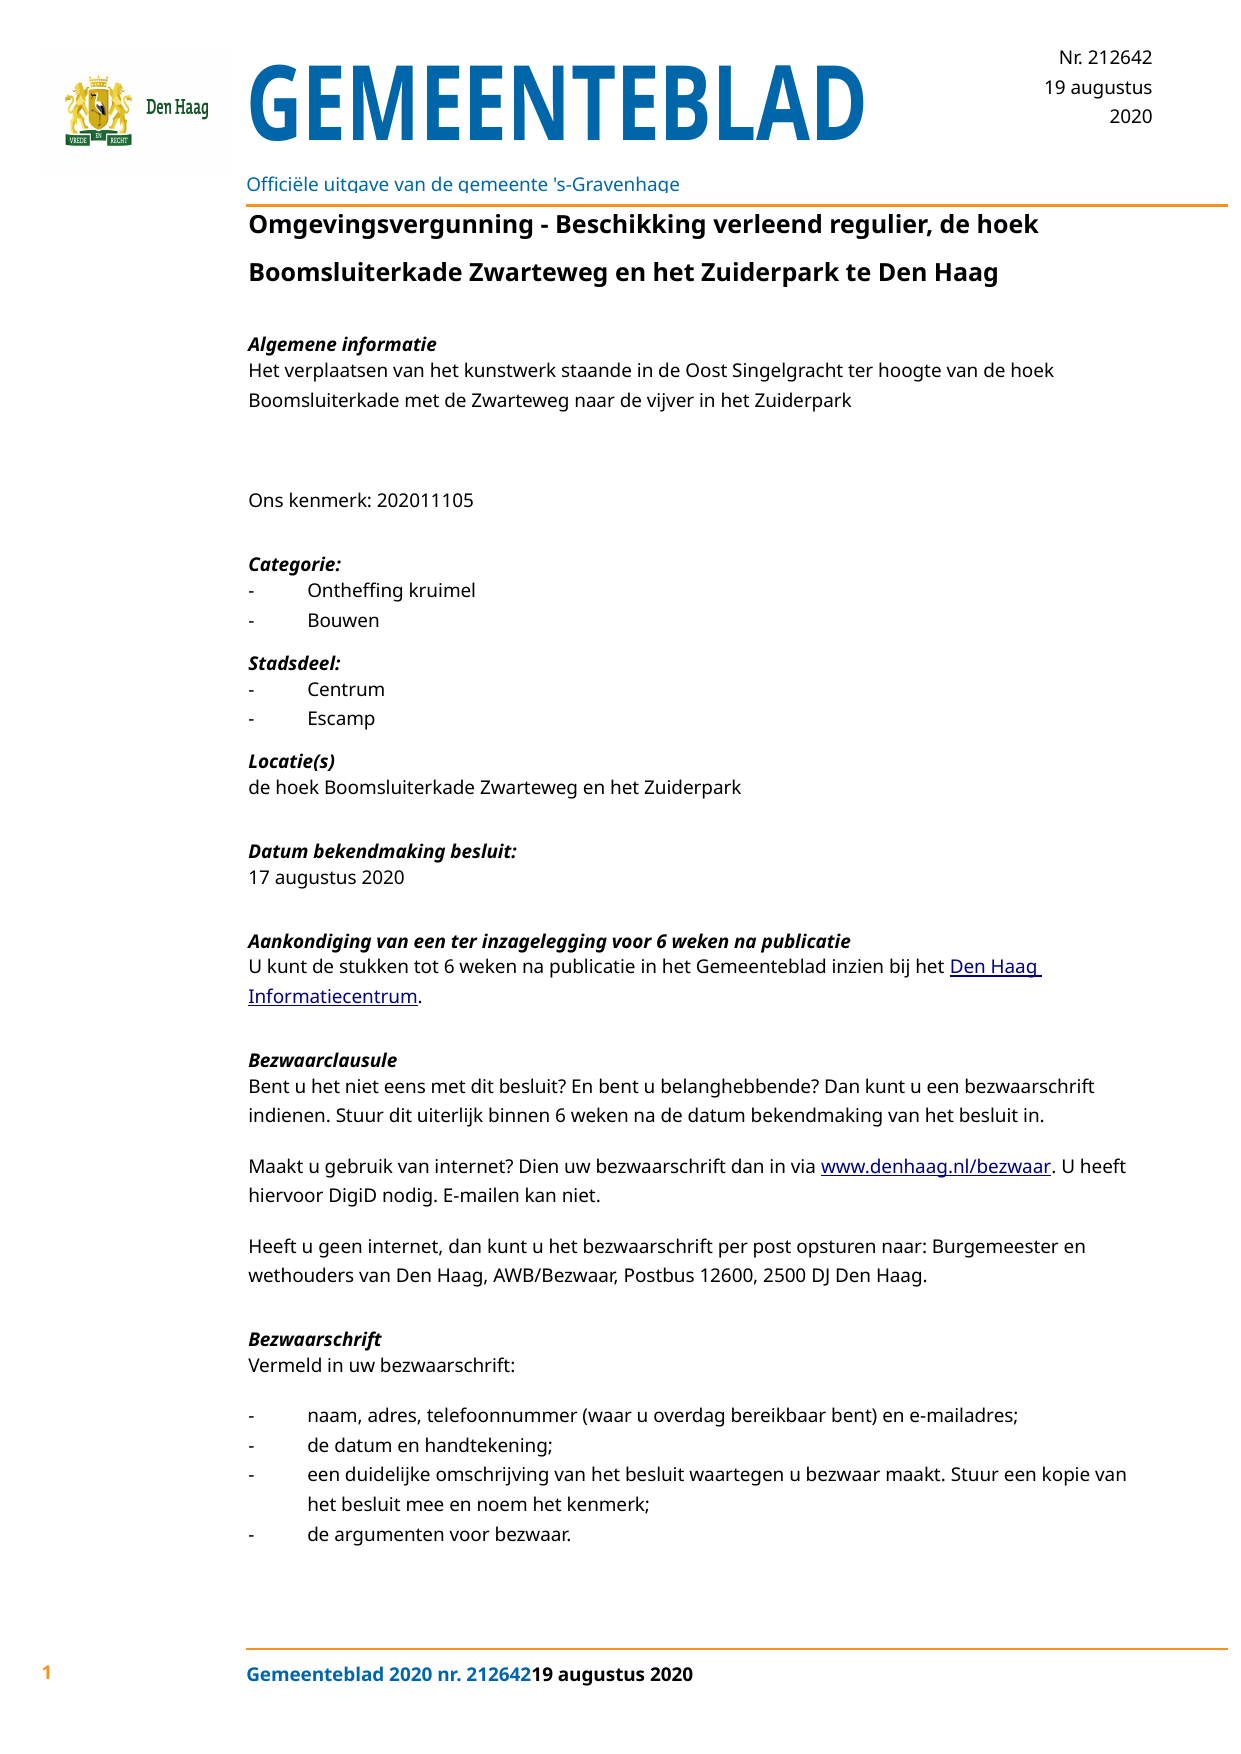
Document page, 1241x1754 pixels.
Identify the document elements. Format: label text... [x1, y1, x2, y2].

list Bouwen [248, 607, 1152, 633]
text Categorie: [248, 552, 1152, 577]
text Het verplaatsen van het kunstwerk staande in de Oost Singelgracht ter hoogte van de hoek Boomsluiterkade met de Zwarteweg naar de vijver in het Zuiderpark [248, 357, 1152, 412]
text U kunt de stukken tot 6 weken na publicatie in het Gemeenteblad inzien bij het Den Haag Informatiecentrum. [248, 953, 1152, 1009]
list Escamp [248, 705, 1152, 731]
list de argumenten voor bezwaar. [248, 1521, 1152, 1547]
text Ons kenmerk: 202011105 [248, 488, 1152, 513]
text Heeft u geen internet, dan kunt u het bezwaarschrift per post opsturen naar: Burgemeester en wethouders van Den Haag, AWB/Bezwaar, Postbus 12600, 2500 DJ Den Haag. [248, 1233, 1152, 1288]
text 17 augustus 2020 [248, 864, 1152, 889]
text de hoek Boomsluiterkade Zwarteweg en het Zuiderpark [248, 774, 1152, 800]
text Stadsdeel: [248, 650, 1152, 676]
list Centrum [248, 676, 1152, 701]
text Datum bekendmaking besluit: [248, 838, 1152, 864]
text Bent u het niet eens met dit besluit? En bent u belanghebbende? Dan kunt u een bezwaarschrift indienen. Stuur dit uiterlijk binnen 6 weken na de datum bekendmaking van het besluit in. [248, 1073, 1152, 1128]
text Algemene informatie [248, 331, 1152, 357]
list naam, adres, telefoonnummer (waar u overdag bereikbaar bent) en e-mailadres; [248, 1402, 1152, 1428]
text Bezwaarclausule [248, 1047, 1152, 1073]
list een duidelijke omschrijving van het besluit waartegen u bezwaar maakt. Stuur een kopie van het besluit mee en noem het kenmerk; [248, 1462, 1152, 1517]
text Maakt u gebruik van internet? Dien uw bezwaarschrift dan in via www.denhaag.nl/bezwaar. U heeft hiervoor DigiD nodig. E-mailen kan niet. [248, 1153, 1152, 1208]
text Locatie(s) [248, 748, 1152, 774]
text Vermeld in uw bezwaarschrift: [248, 1352, 1152, 1378]
text Bezwaarschrift [248, 1326, 1152, 1352]
text Aankondiging van een ter inzagelegging voor 6 weken na publicatie [248, 928, 1152, 953]
list Ontheffing kruimel [248, 577, 1152, 603]
picture [41, 47, 231, 172]
list de datum en handtekening; [248, 1432, 1152, 1458]
text Omgevingsvergunning - Beschikking verleend regulier, de hoek Boomsluiterkade Zwarteweg en het Zuiderpark te Den Haag [248, 207, 1152, 288]
